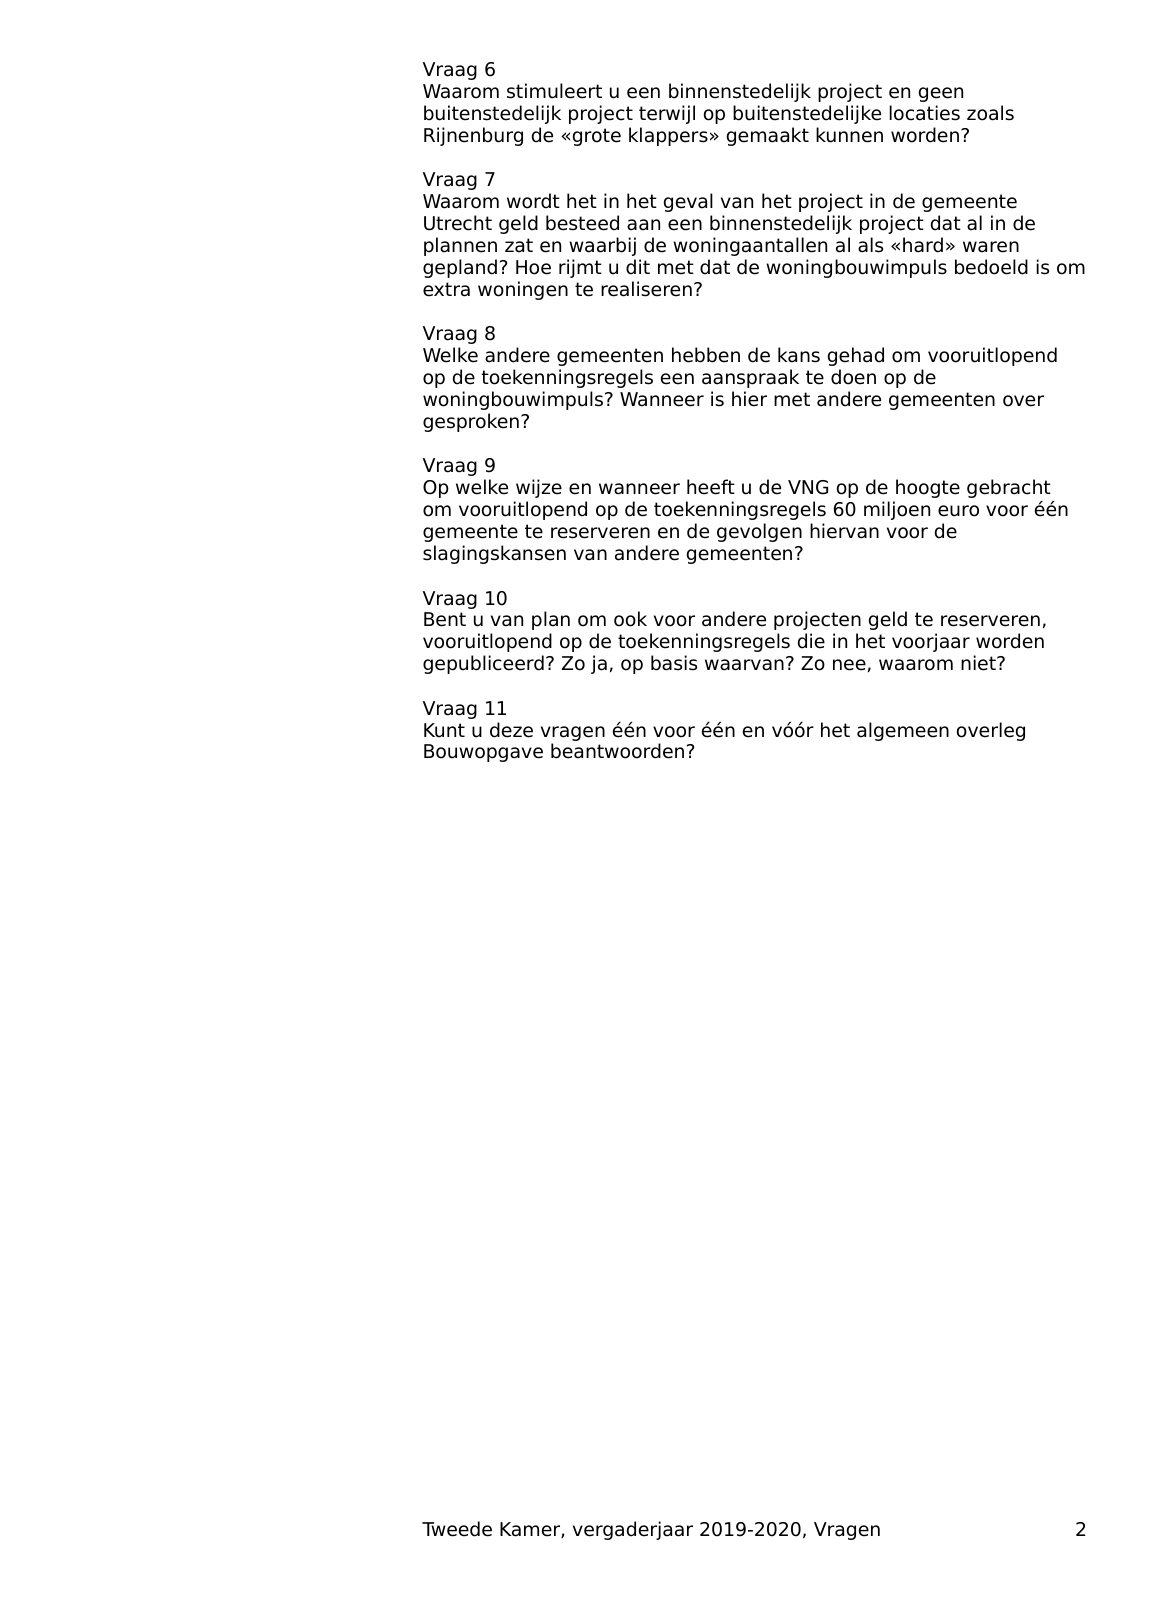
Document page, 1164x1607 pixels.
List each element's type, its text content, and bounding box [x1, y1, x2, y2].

text Vraag 9 [422, 455, 1087, 477]
text Kunt u deze vragen één voor één en vóór het algemeen overleg Bouwopgave beantwoorden? [422, 719, 1087, 763]
text Waarom wordt het in het geval van het project in de gemeente Utrecht geld besteed aan een binnenstedelijk project dat al in de plannen zat en waarbij de woningaantallen al als «hard» waren gepland? Hoe rijmt u dit met dat de woningbouwimpuls bedoeld is om extra woningen te realiseren? [422, 191, 1087, 301]
text Op welke wijze en wanneer heeft u de VNG op de hoogte gebracht om vooruitlopend op de toekenningsregels 60 miljoen euro voor één gemeente te reserveren en de gevolgen hiervan voor de slagingskansen van andere gemeenten? [422, 477, 1087, 565]
text Vraag 6 [422, 59, 1087, 81]
text Welke andere gemeenten hebben de kans gehad om vooruitlopend op de toekenningsregels een aanspraak te doen op de woningbouwimpuls? Wanneer is hier met andere gemeenten over gesproken? [422, 345, 1087, 433]
text Bent u van plan om ook voor andere projecten geld te reserveren, vooruitlopend op de toekenningsregels die in het voorjaar worden gepubliceerd? Zo ja, op basis waarvan? Zo nee, waarom niet? [422, 609, 1087, 675]
text Waarom stimuleert u een binnenstedelijk project en geen buitenstedelijk project terwijl op buitenstedelijke locaties zoals Rijnenburg de «grote klappers» gemaakt kunnen worden? [422, 81, 1087, 147]
text Vraag 8 [422, 323, 1087, 345]
text Vraag 11 [422, 697, 1087, 719]
text Vraag 10 [422, 587, 1087, 609]
text Vraag 7 [422, 169, 1087, 191]
